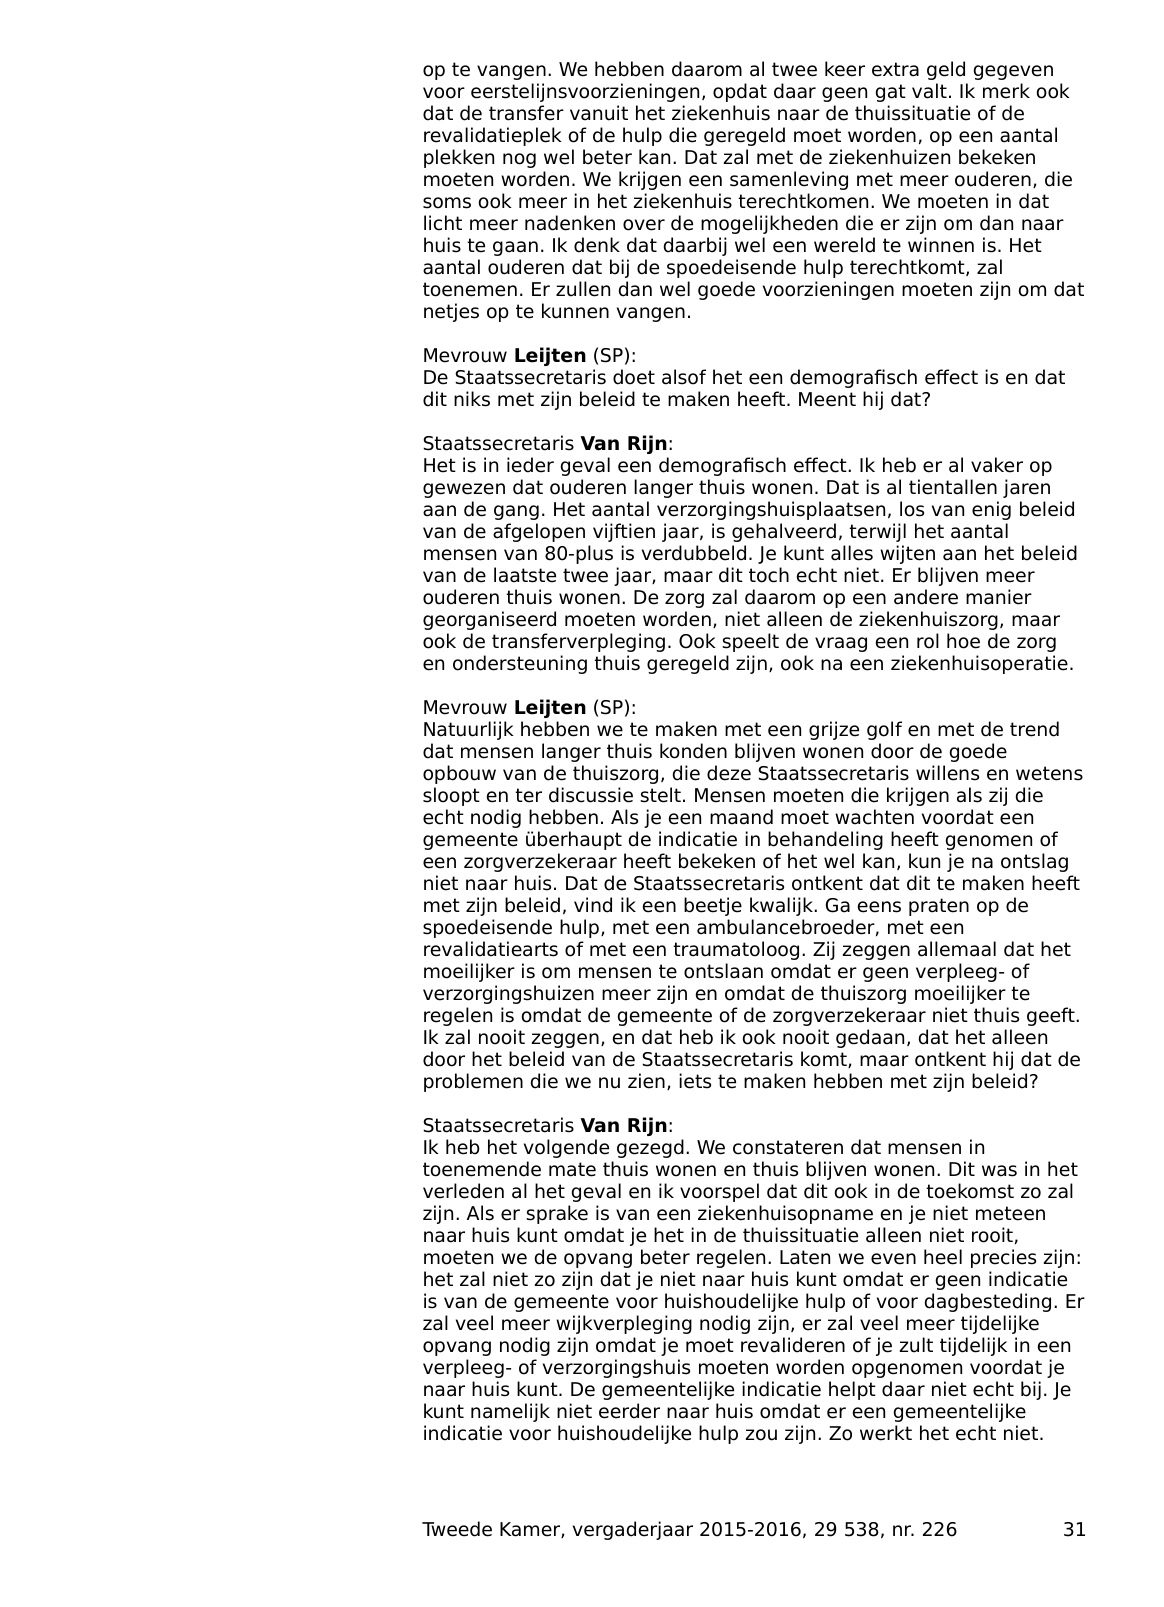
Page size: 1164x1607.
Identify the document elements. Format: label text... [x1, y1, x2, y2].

text Mevrouw Leijten (SP): [422, 697, 1087, 719]
text Staatssecretaris Van Rijn: [422, 433, 1087, 455]
text Natuurlijk hebben we te maken met een grijze golf en met de trend dat mensen langer thuis konden blijven wonen door de goede opbouw van de thuiszorg, die deze Staatssecretaris willens en wetens sloopt en ter discussie stelt. Mensen moeten die krijgen als zij die echt nodig hebben. Als je een maand moet wachten voordat een gemeente überhaupt de indicatie in behandeling heeft genomen of een zorgverzekeraar heeft bekeken of het wel kan, kun je na ontslag niet naar huis. Dat de Staatssecretaris ontkent dat dit te maken heeft met zijn beleid, vind ik een beetje kwalijk. Ga eens praten op de spoedeisende hulp, met een ambulancebroeder, met een revalidatiearts of met een traumatoloog. Zij zeggen allemaal dat het moeilijker is om mensen te ontslaan omdat er geen verpleeg- of verzorgingshuizen meer zijn en omdat de thuiszorg moeilijker te regelen is omdat de gemeente of de zorgverzekeraar niet thuis geeft. Ik zal nooit zeggen, en dat heb ik ook nooit gedaan, dat het alleen door het beleid van de Staatssecretaris komt, maar ontkent hij dat de problemen die we nu zien, iets te maken hebben met zijn beleid? [422, 719, 1087, 1093]
text op te vangen. We hebben daarom al twee keer extra geld gegeven voor eerstelijnsvoorzieningen, opdat daar geen gat valt. Ik merk ook dat de transfer vanuit het ziekenhuis naar de thuissituatie of de revalidatieplek of de hulp die geregeld moet worden, op een aantal plekken nog wel beter kan. Dat zal met de ziekenhuizen bekeken moeten worden. We krijgen een samenleving met meer ouderen, die soms ook meer in het ziekenhuis terechtkomen. We moeten in dat licht meer nadenken over de mogelijkheden die er zijn om dan naar huis te gaan. Ik denk dat daarbij wel een wereld te winnen is. Het aantal ouderen dat bij de spoedeisende hulp terechtkomt, zal toenemen. Er zullen dan wel goede voorzieningen moeten zijn om dat netjes op te kunnen vangen. [422, 59, 1087, 323]
text De Staatssecretaris doet alsof het een demografisch effect is en dat dit niks met zijn beleid te maken heeft. Meent hij dat? [422, 367, 1087, 411]
text Staatssecretaris Van Rijn: [422, 1115, 1087, 1137]
text Ik heb het volgende gezegd. We constateren dat mensen in toenemende mate thuis wonen en thuis blijven wonen. Dit was in het verleden al het geval en ik voorspel dat dit ook in de toekomst zo zal zijn. Als er sprake is van een ziekenhuisopname en je niet meteen naar huis kunt omdat je het in de thuissituatie alleen niet rooit, moeten we de opvang beter regelen. Laten we even heel precies zijn: het zal niet zo zijn dat je niet naar huis kunt omdat er geen indicatie is van de gemeente voor huishoudelijke hulp of voor dagbesteding. Er zal veel meer wijkverpleging nodig zijn, er zal veel meer tijdelijke opvang nodig zijn omdat je moet revalideren of je zult tijdelijk in een verpleeg- of verzorgingshuis moeten worden opgenomen voordat je naar huis kunt. De gemeentelijke indicatie helpt daar niet echt bij. Je kunt namelijk niet eerder naar huis omdat er een gemeentelijke indicatie voor huishoudelijke hulp zou zijn. Zo werkt het echt niet. [422, 1137, 1087, 1444]
text Het is in ieder geval een demografisch effect. Ik heb er al vaker op gewezen dat ouderen langer thuis wonen. Dat is al tientallen jaren aan de gang. Het aantal verzorgingshuisplaatsen, los van enig beleid van de afgelopen vijftien jaar, is gehalveerd, terwijl het aantal mensen van 80-plus is verdubbeld. Je kunt alles wijten aan het beleid van de laatste twee jaar, maar dit toch echt niet. Er blijven meer ouderen thuis wonen. De zorg zal daarom op een andere manier georganiseerd moeten worden, niet alleen de ziekenhuiszorg, maar ook de transferverpleging. Ook speelt de vraag een rol hoe de zorg en ondersteuning thuis geregeld zijn, ook na een ziekenhuisoperatie. [422, 455, 1087, 675]
text Mevrouw Leijten (SP): [422, 345, 1087, 367]
